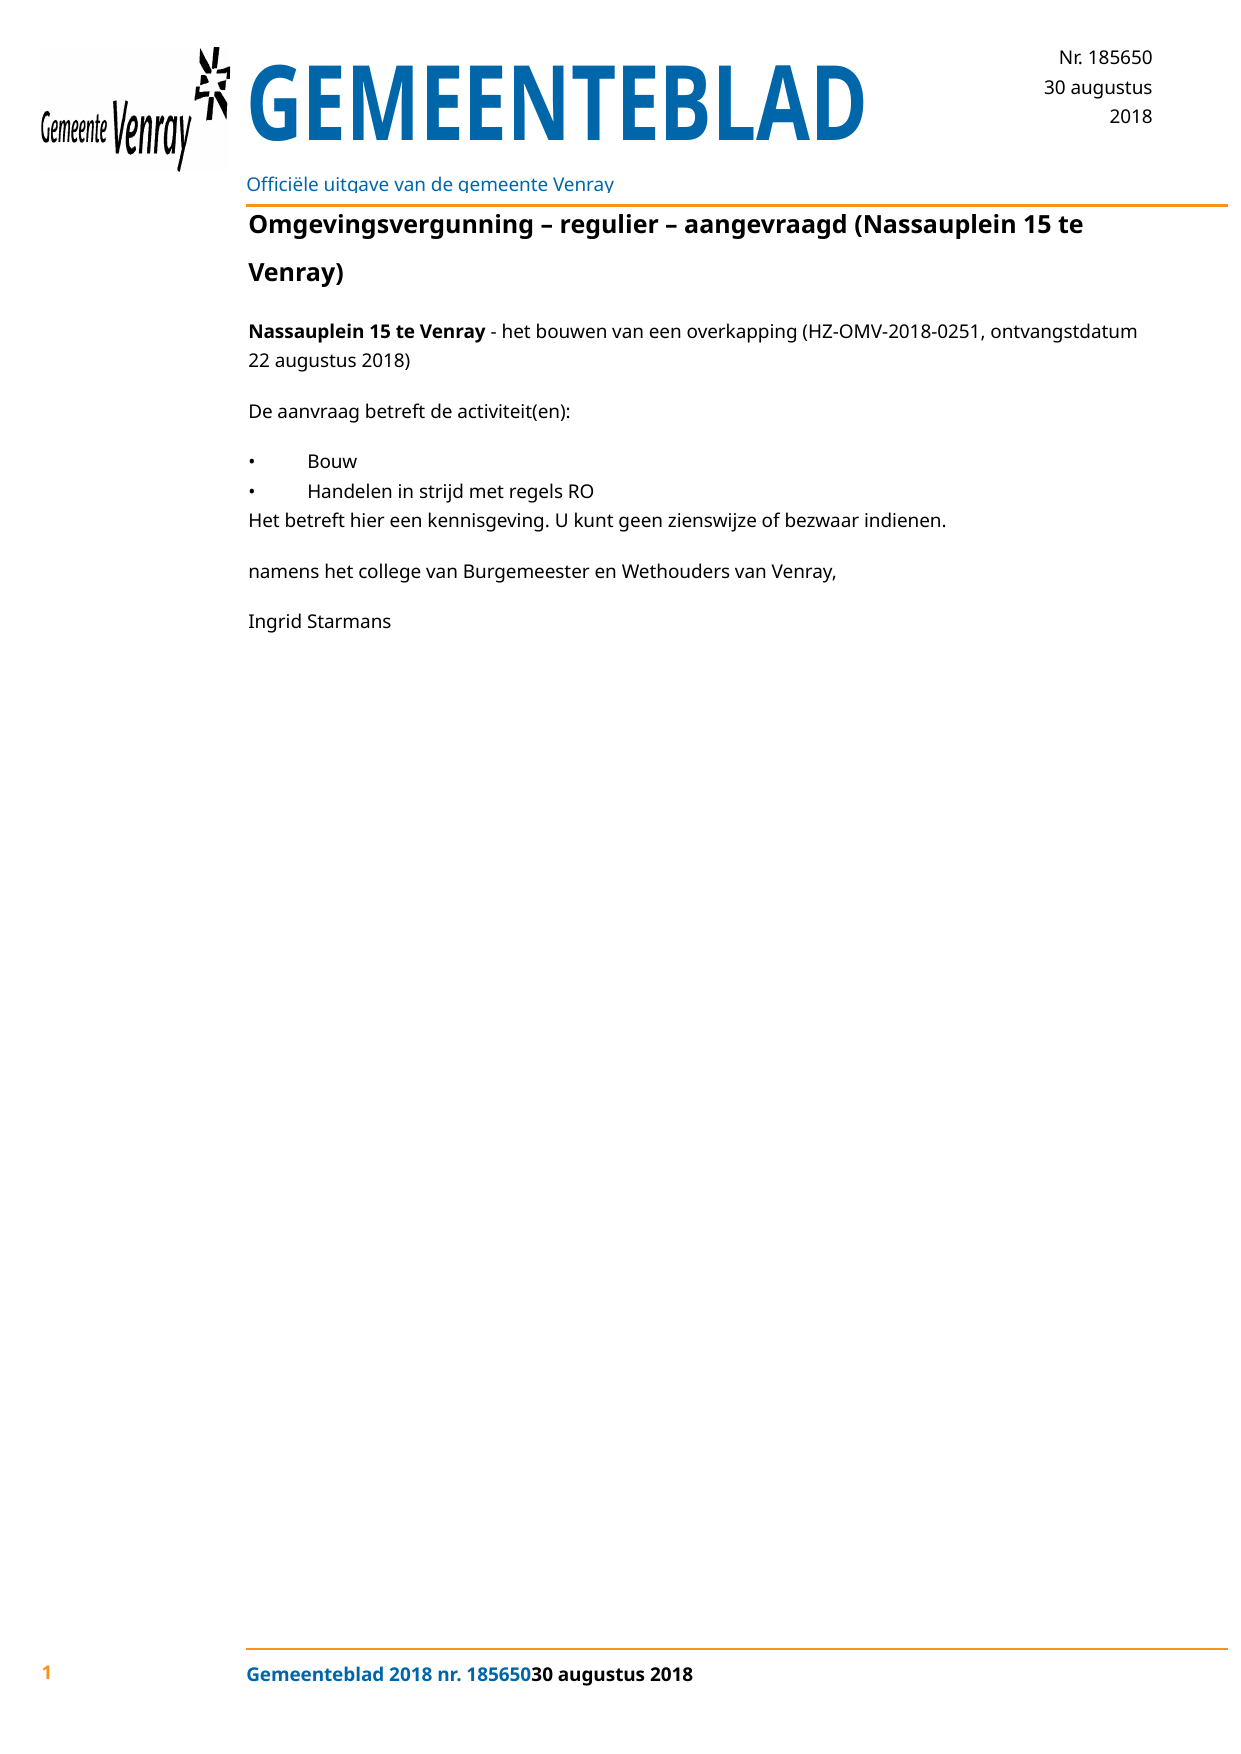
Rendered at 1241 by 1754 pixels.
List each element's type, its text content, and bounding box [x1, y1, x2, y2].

list Handelen in strijd met regels RO [248, 478, 1152, 504]
text namens het college van Burgemeester en Wethouders van Venray, [248, 558, 1152, 584]
list Bouw [248, 448, 1152, 474]
text De aanvraag betreft de activiteit(en): [248, 398, 1152, 424]
text Omgevingsvergunning – regulier – aangevraagd (Nassauplein 15 te Venray) [248, 207, 1152, 288]
text Nassauplein 15 te Venray - het bouwen van een overkapping (HZ-OMV-2018-0251, ontvangstdatum 22 augustus 2018) [248, 318, 1152, 373]
text Het betreft hier een kennisgeving. U kunt geen zienswijze of bezwaar indienen. [248, 507, 1152, 533]
picture [41, 47, 231, 172]
text Ingrid Starmans [248, 608, 1152, 634]
